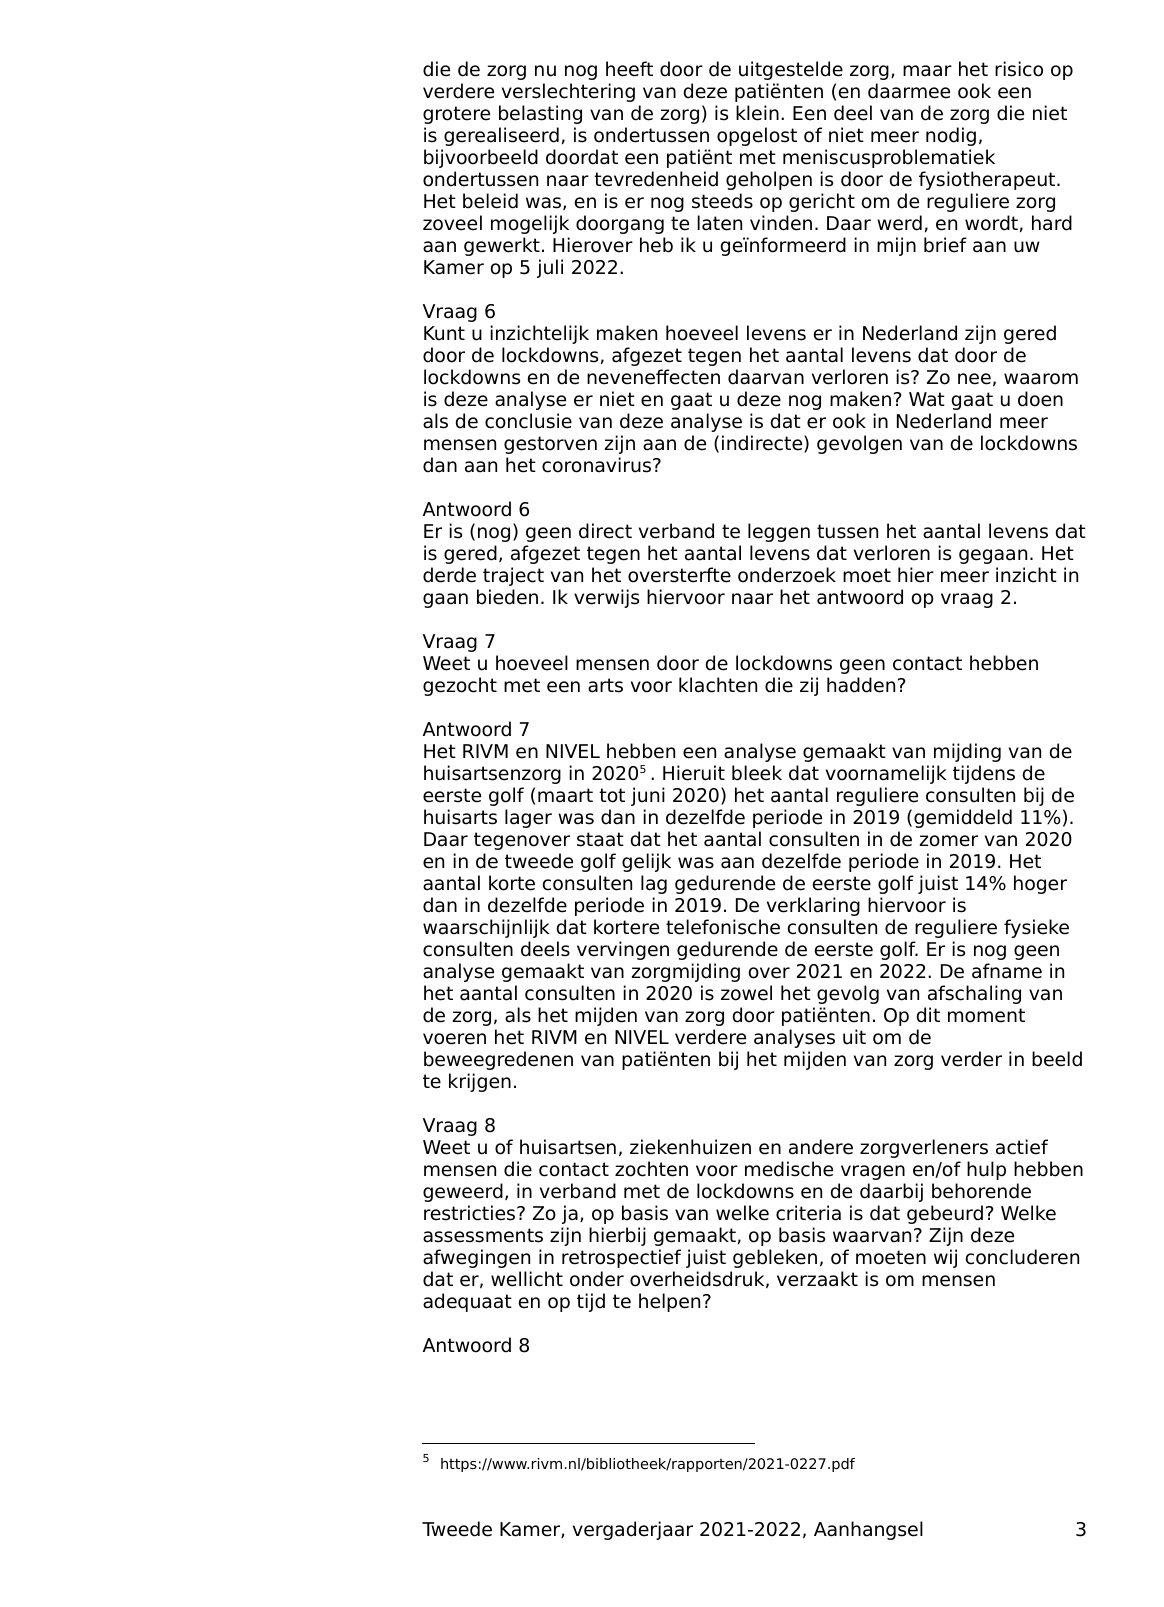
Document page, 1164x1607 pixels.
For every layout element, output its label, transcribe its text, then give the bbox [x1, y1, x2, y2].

text Vraag 8 [422, 1115, 1087, 1137]
text Antwoord 8 [422, 1335, 1087, 1357]
text Er is (nog) geen direct verband te leggen tussen het aantal levens dat is gered, afgezet tegen het aantal levens dat verloren is gegaan. Het derde traject van het oversterfte onderzoek moet hier meer inzicht in gaan bieden. Ik verwijs hiervoor naar het antwoord op vraag 2. [422, 521, 1087, 609]
text Antwoord 6 [422, 499, 1087, 521]
text Het RIVM en NIVEL hebben een analyse gemaakt van mijding van de huisartsenzorg in 2020. Hieruit bleek dat voornamelijk tijdens de eerste golf (maart tot juni 2020) het aantal reguliere consulten bij de huisarts lager was dan in dezelfde periode in 2019 (gemiddeld 11%). Daar tegenover staat dat het aantal consulten in de zomer van 2020 en in de tweede golf gelijk was aan dezelfde periode in 2019. Het aantal korte consulten lag gedurende de eerste golf juist 14% hoger dan in dezelfde periode in 2019. De verklaring hiervoor is waarschijnlijk dat kortere telefonische consulten de reguliere fysieke consulten deels vervingen gedurende de eerste golf. Er is nog geen analyse gemaakt van zorgmijding over 2021 en 2022. De afname in het aantal consulten in 2020 is zowel het gevolg van afschaling van de zorg, als het mijden van zorg door patiënten. Op dit moment voeren het RIVM en NIVEL verdere analyses uit om de beweegredenen van patiënten bij het mijden van zorg verder in beeld te krijgen. [422, 741, 1087, 1093]
text Weet u hoeveel mensen door de lockdowns geen contact hebben gezocht met een arts voor klachten die zij hadden? [422, 653, 1087, 697]
text Vraag 6 [422, 301, 1087, 323]
text Het beleid was, en is er nog steeds op gericht om de reguliere zorg zoveel mogelijk doorgang te laten vinden. Daar werd, en wordt, hard aan gewerkt. Hierover heb ik u geïnformeerd in mijn brief aan uw Kamer op 5 juli 2022. [422, 191, 1087, 279]
text die de zorg nu nog heeft door de uitgestelde zorg, maar het risico op verdere verslechtering van deze patiënten (en daarmee ook een grotere belasting van de zorg) is klein. Een deel van de zorg die niet is gerealiseerd, is ondertussen opgelost of niet meer nodig, bijvoorbeeld doordat een patiënt met meniscusproblematiek ondertussen naar tevredenheid geholpen is door de fysiotherapeut. [422, 59, 1087, 191]
text https://www.rivm.nl/bibliotheek/rapporten/2021-0227.pdf [422, 1452, 1087, 1474]
text Kunt u inzichtelijk maken hoeveel levens er in Nederland zijn gered door de lockdowns, afgezet tegen het aantal levens dat door de lockdowns en de neveneffecten daarvan verloren is? Zo nee, waarom is deze analyse er niet en gaat u deze nog maken? Wat gaat u doen als de conclusie van deze analyse is dat er ook in Nederland meer mensen gestorven zijn aan de (indirecte) gevolgen van de lockdowns dan aan het coronavirus? [422, 323, 1087, 477]
text Vraag 7 [422, 631, 1087, 653]
text Weet u of huisartsen, ziekenhuizen en andere zorgverleners actief mensen die contact zochten voor medische vragen en/of hulp hebben geweerd, in verband met de lockdowns en de daarbij behorende restricties? Zo ja, op basis van welke criteria is dat gebeurd? Welke assessments zijn hierbij gemaakt, op basis waarvan? Zijn deze afwegingen in retrospectief juist gebleken, of moeten wij concluderen dat er, wellicht onder overheidsdruk, verzaakt is om mensen adequaat en op tijd te helpen? [422, 1137, 1087, 1313]
text Antwoord 7 [422, 719, 1087, 741]
